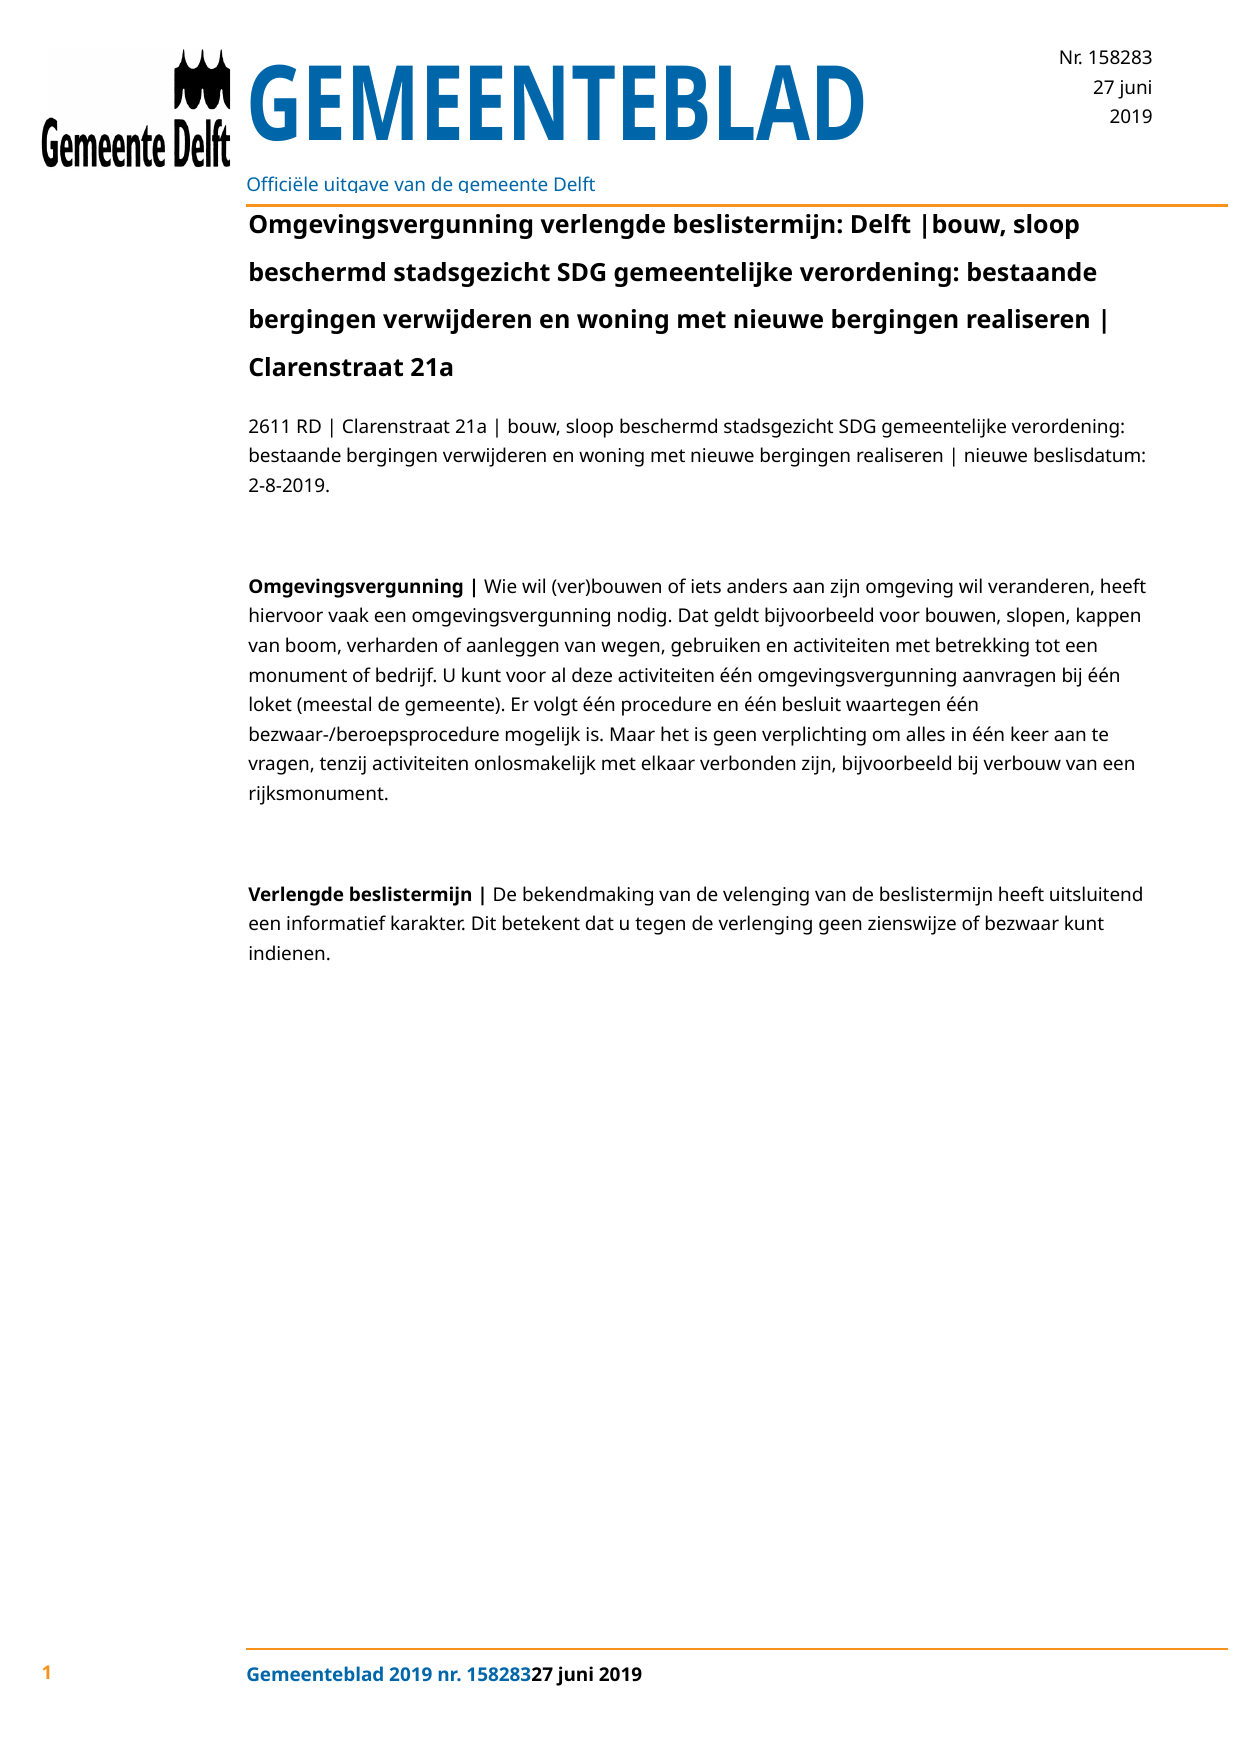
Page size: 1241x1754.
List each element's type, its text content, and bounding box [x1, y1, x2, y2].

text Omgevingsvergunning | Wie wil (ver)bouwen of iets anders aan zijn omgeving wil veranderen, heeft hiervoor vaak een omgevingsvergunning nodig. Dat geldt bijvoorbeeld voor bouwen, slopen, kappen van boom, verharden of aanleggen van wegen, gebruiken en activiteiten met betrekking tot een monument of bedrijf. U kunt voor al deze activiteiten één omgevingsvergunning aanvragen bij één loket (meestal de gemeente). Er volgt één procedure en één besluit waartegen één bezwaar-/beroepsprocedure mogelijk is. Maar het is geen verplichting om alles in één keer aan te vragen, tenzij activiteiten onlosmakelijk met elkaar verbonden zijn, bijvoorbeeld bij verbouw van een rijksmonument. [248, 573, 1152, 806]
text Omgevingsvergunning verlengde beslistermijn: Delft |bouw, sloop beschermd stadsgezicht SDG gemeentelijke verordening: bestaande bergingen verwijderen en woning met nieuwe bergingen realiseren | Clarenstraat 21a [248, 207, 1152, 384]
text Verlengde beslistermijn | De bekendmaking van de velenging van de beslistermijn heeft uitsluitend een informatief karakter. Dit betekent dat u tegen de verlenging geen zienswijze of bezwaar kunt indienen. [248, 881, 1152, 966]
picture [41, 47, 231, 172]
text 2611 RD | Clarenstraat 21a | bouw, sloop beschermd stadsgezicht SDG gemeentelijke verordening: bestaande bergingen verwijderen en woning met nieuwe bergingen realiseren | nieuwe beslisdatum: 2-8-2019. [248, 413, 1152, 498]
